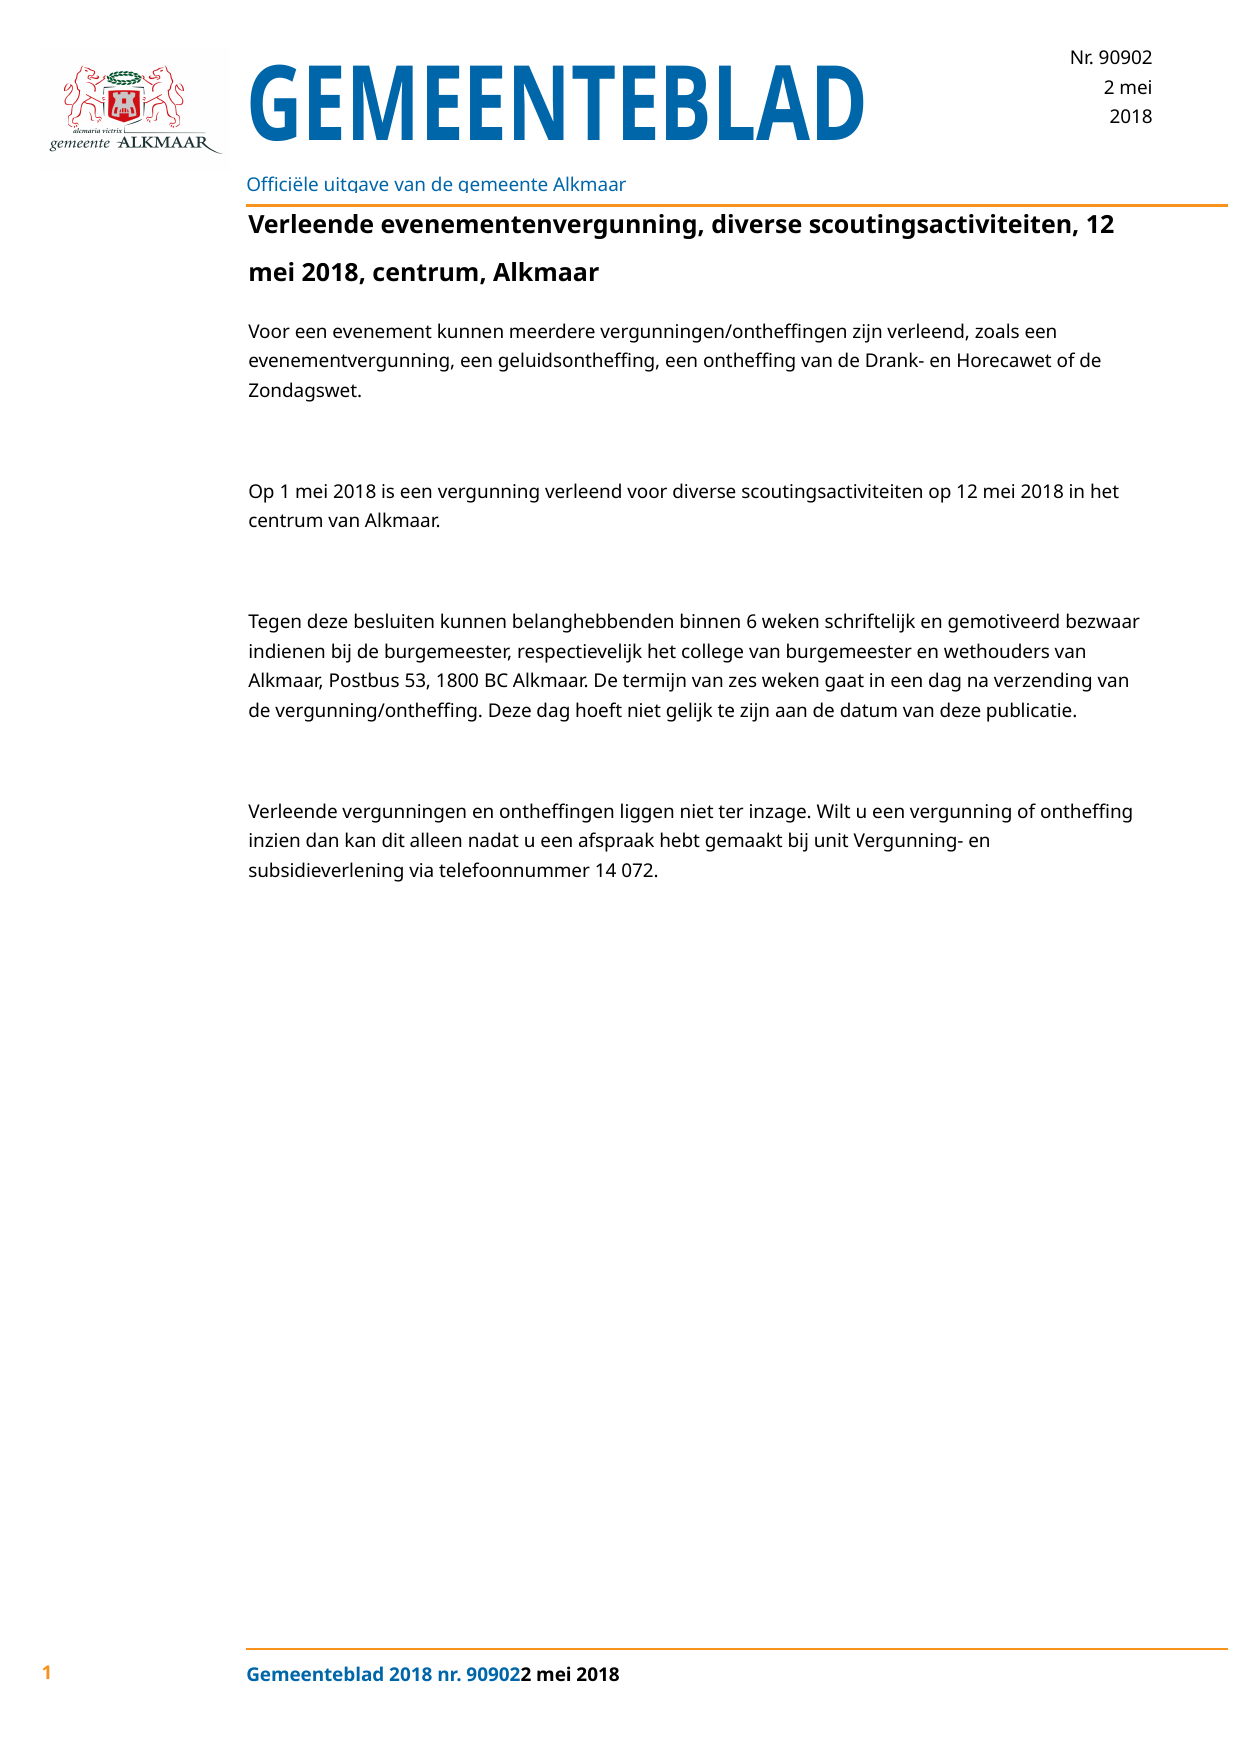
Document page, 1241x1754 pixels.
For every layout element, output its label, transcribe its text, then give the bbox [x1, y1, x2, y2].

text Op 1 mei 2018 is een vergunning verleend voor diverse scoutingsactiviteiten op 12 mei 2018 in het centrum van Alkmaar. [248, 478, 1152, 533]
text Tegen deze besluiten kunnen belanghebbenden binnen 6 weken schriftelijk en gemotiveerd bezwaar indienen bij de burgemeester, respectievelijk het college van burgemeester en wethouders van Alkmaar, Postbus 53, 1800 BC Alkmaar. De termijn van zes weken gaat in een dag na verzending van de vergunning/ontheffing. Deze dag hoeft niet gelijk te zijn aan de datum van deze publicatie. [248, 608, 1152, 723]
text Verleende vergunningen en ontheffingen liggen niet ter inzage. Wilt u een vergunning of ontheffing inzien dan kan dit alleen nadat u een afspraak hebt gemaakt bij unit Vergunning- en subsidieverlening via telefoonnummer 14 072. [248, 798, 1152, 883]
text Verleende evenementenvergunning, diverse scoutingsactiviteiten, 12 mei 2018, centrum, Alkmaar [248, 207, 1152, 288]
picture [41, 47, 231, 172]
text Voor een evenement kunnen meerdere vergunningen/ontheffingen zijn verleend, zoals een evenementvergunning, een geluidsontheffing, een ontheffing van de Drank- en Horecawet of de Zondagswet. [248, 318, 1152, 403]
